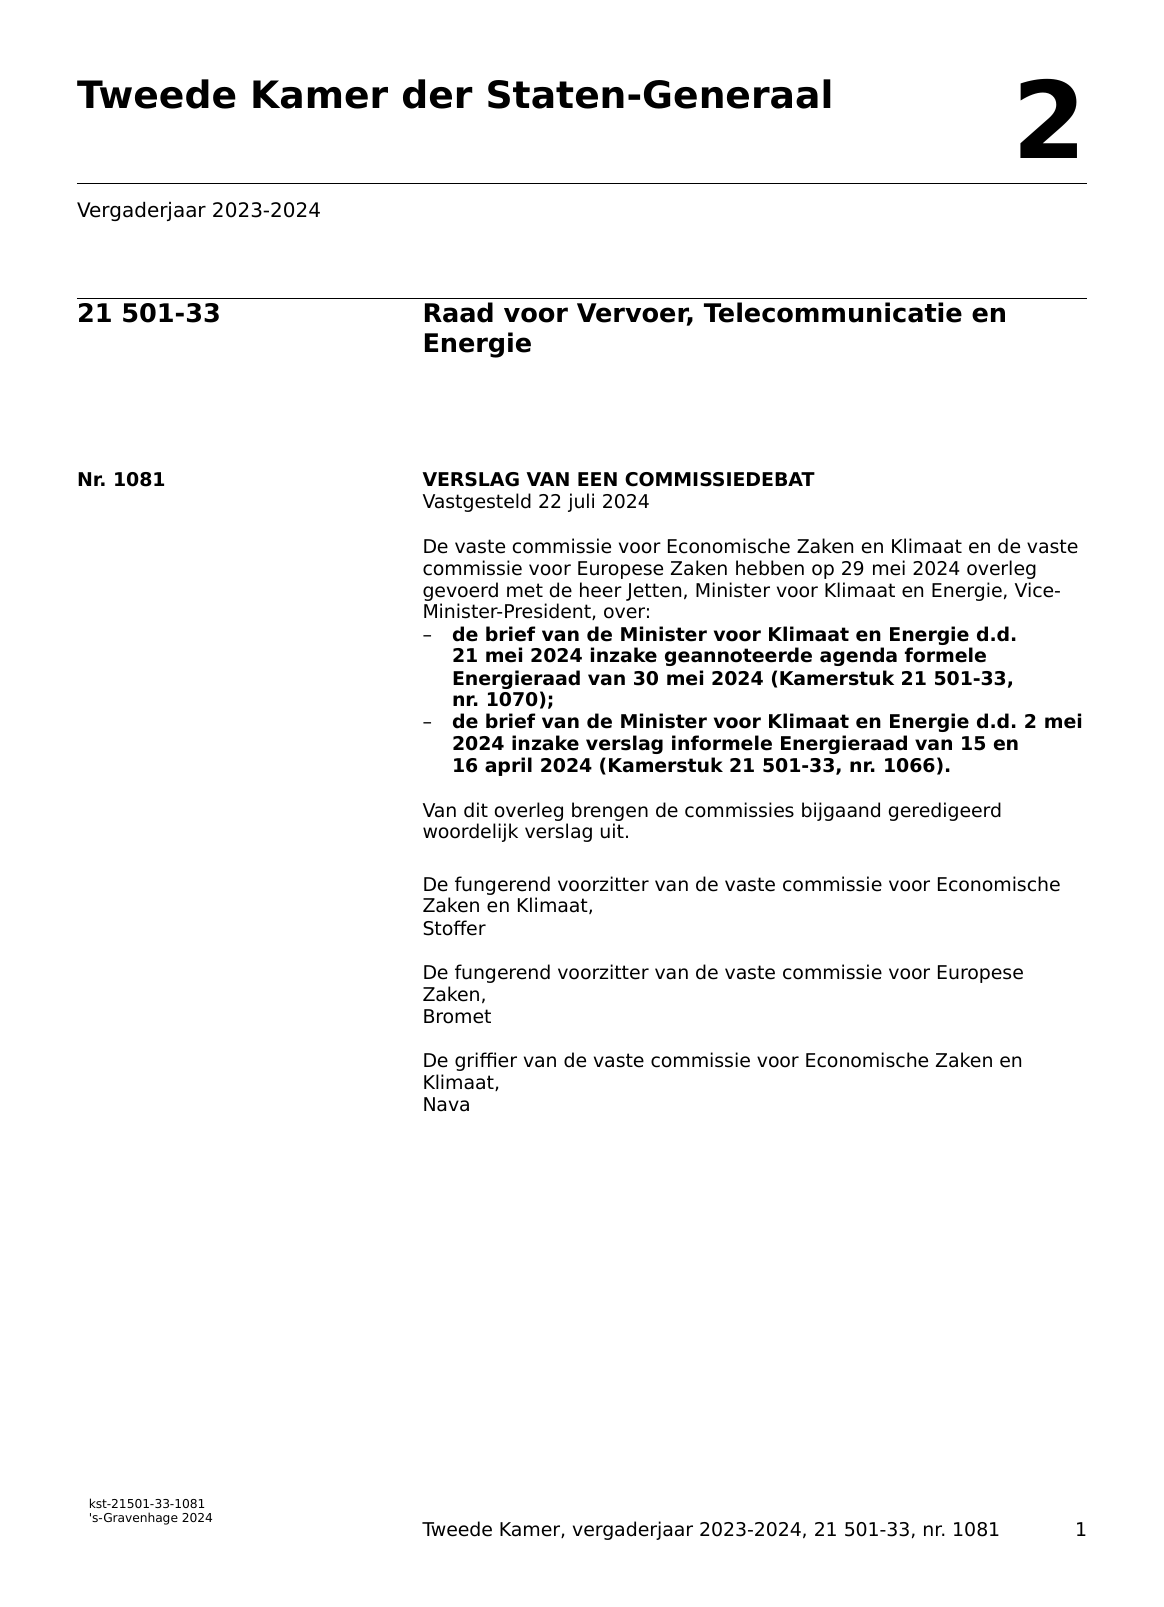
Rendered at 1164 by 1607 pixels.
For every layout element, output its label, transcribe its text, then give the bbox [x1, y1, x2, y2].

subtitle 21 501-33 Raad voor Vervoer, Telecommunicatie en Energie [77, 299, 1087, 358]
text – de brief van de Minister voor Klimaat en Energie d.d. 2 mei 2024 inzake verslag informele Energieraad van 15 en 16 april 2024 (Kamerstuk 21 501-33, nr. 1066). [422, 711, 1087, 777]
table_cell Vergaderjaar 2023-2024 [77, 184, 1087, 298]
table_header 2 [886, 59, 1087, 183]
text 's-Gravenhage 2024 [88, 1511, 323, 1525]
subtitle Nr. 1081 VERSLAG VAN EEN COMMISSIEDEBAT [77, 469, 1087, 491]
text Vastgesteld 22 juli 2024 [422, 491, 1087, 513]
text – de brief van de Minister voor Klimaat en Energie d.d. 21 mei 2024 inzake geannoteerde agenda formele Energieraad van 30 mei 2024 (Kamerstuk 21 501-33, nr. 1070); [422, 623, 1087, 711]
text De vaste commissie voor Economische Zaken en Klimaat en de vaste commissie voor Europese Zaken hebben op 29 mei 2024 overleg gevoerd met de heer Jetten, Minister voor Klimaat en Energie, Vice-Minister-President, over: [422, 536, 1087, 623]
text De fungerend voorzitter van de vaste commissie voor Economische Zaken en Klimaat, Stoffer [422, 873, 1087, 939]
text kst-21501-33-1081 [88, 1497, 323, 1511]
text De fungerend voorzitter van de vaste commissie voor Europese Zaken, Bromet [422, 962, 1087, 1027]
table_header Tweede Kamer der Staten-Generaal [77, 59, 886, 183]
text Van dit overleg brengen de commissies bijgaand geredigeerd woordelijk verslag uit. [422, 799, 1087, 843]
text De griffier van de vaste commissie voor Economische Zaken en Klimaat, Nava [422, 1050, 1087, 1116]
